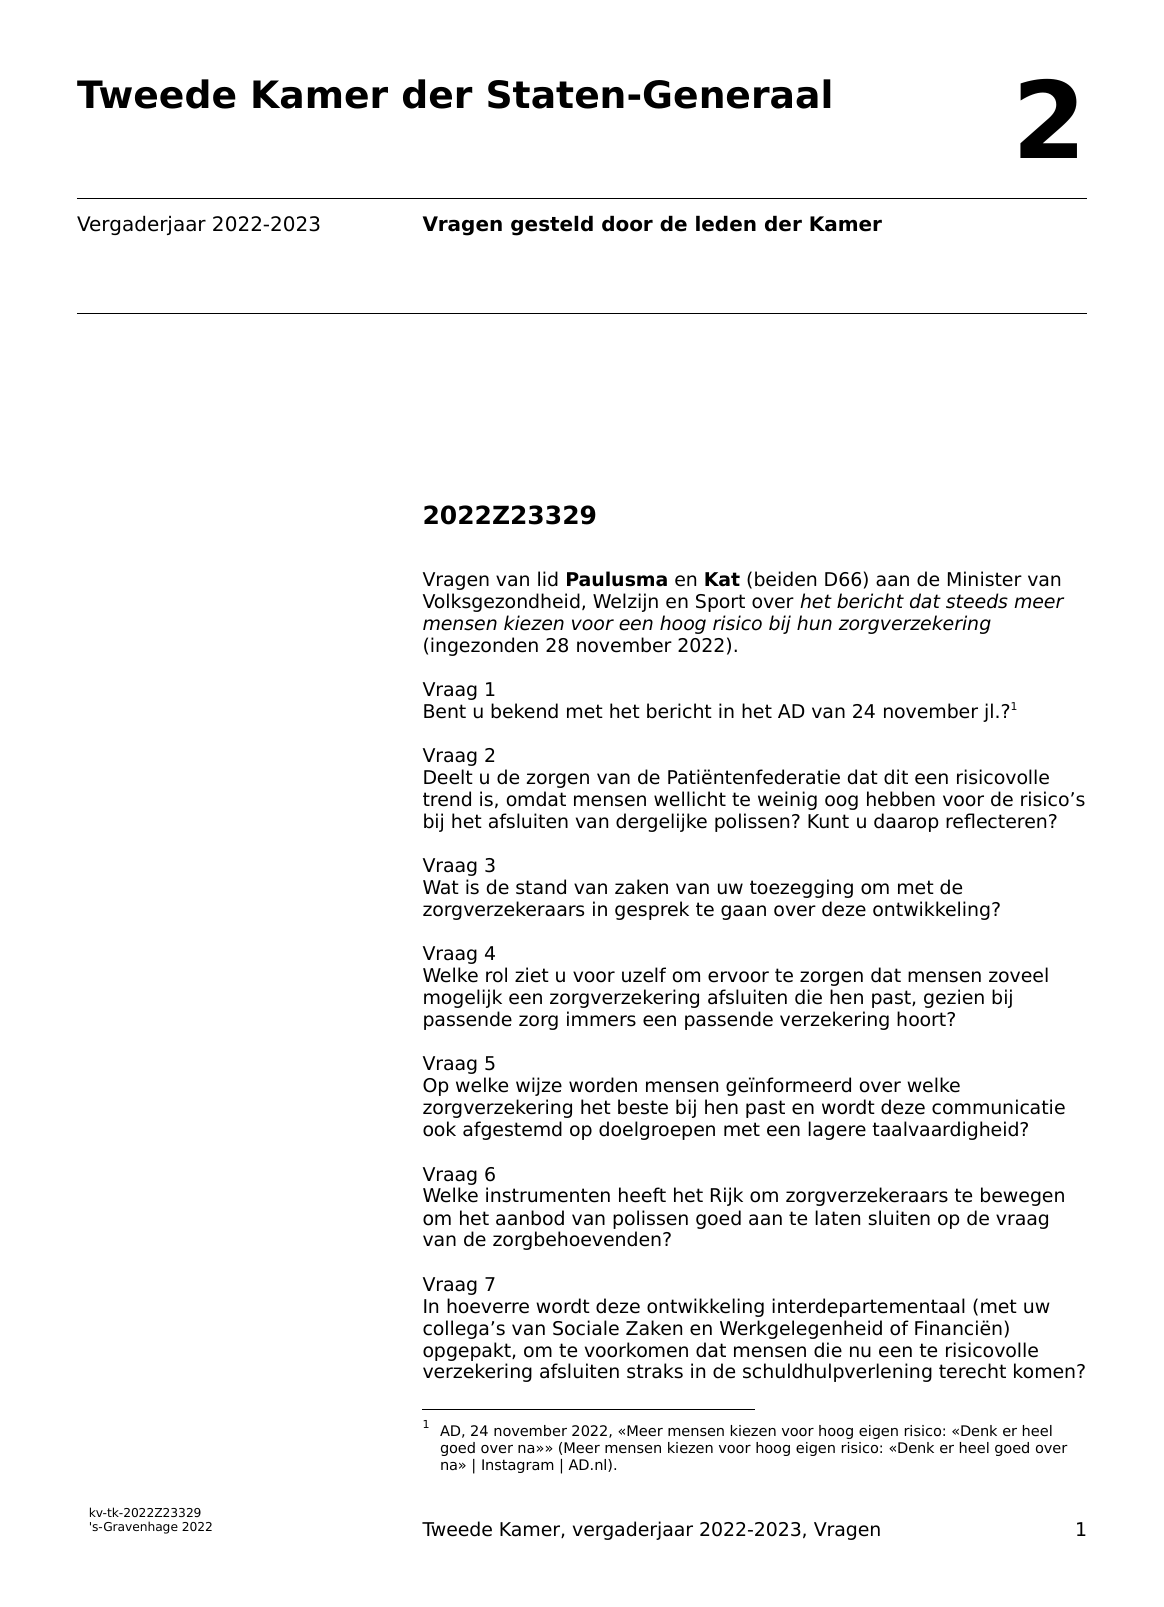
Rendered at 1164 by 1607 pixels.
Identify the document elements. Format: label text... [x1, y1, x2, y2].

table_header 2 [886, 59, 1087, 198]
text In hoeverre wordt deze ontwikkeling interdepartementaal (met uw collega’s van Sociale Zaken en Werkgelegenheid of Financiën) opgepakt, om te voorkomen dat mensen die nu een te risicovolle verzekering afsluiten straks in de schuldhulpverlening terecht komen? [422, 1296, 1087, 1383]
text AD, 24 november 2022, «Meer mensen kiezen voor hoog eigen risico: «Denk er heel goed over na»» (Meer mensen kiezen voor hoog eigen risico: «Denk er heel goed over na» | Instagram | AD.nl). [422, 1418, 1087, 1474]
text Welke rol ziet u voor uzelf om ervoor te zorgen dat mensen zoveel mogelijk een zorgverzekering afsluiten die hen past, gezien bij passende zorg immers een passende verzekering hoort? [422, 965, 1087, 1031]
text 's-Gravenhage 2022 [88, 1520, 323, 1534]
text Vraag 1 [422, 679, 1087, 701]
text Welke instrumenten heeft het Rijk om zorgverzekeraars te bewegen om het aanbod van polissen goed aan te laten sluiten op de vraag van de zorgbehoevenden? [422, 1185, 1087, 1251]
text Deelt u de zorgen van de Patiëntenfederatie dat dit een risicovolle trend is, omdat mensen wellicht te weinig oog hebben voor de risico’s bij het afsluiten van dergelijke polissen? Kunt u daarop reflecteren? [422, 767, 1087, 833]
text 2022Z23329 [422, 501, 1087, 531]
text Vraag 4 [422, 943, 1087, 965]
text kv-tk-2022Z23329 [88, 1506, 323, 1520]
table_cell Vragen gesteld door de leden der Kamer [422, 199, 1087, 313]
text Op welke wijze worden mensen geïnformeerd over welke zorgverzekering het beste bij hen past en wordt deze communicatie ook afgestemd op doelgroepen met een lagere taalvaardigheid? [422, 1075, 1087, 1141]
text Vraag 3 [422, 855, 1087, 877]
text Vraag 7 [422, 1273, 1087, 1296]
text Bent u bekend met het bericht in het AD van 24 november jl.? [422, 701, 1087, 723]
table_cell Vergaderjaar 2022-2023 [77, 199, 422, 313]
text Vraag 2 [422, 745, 1087, 767]
text Wat is de stand van zaken van uw toezegging om met de zorgverzekeraars in gesprek te gaan over deze ontwikkeling? [422, 877, 1087, 921]
text Vraag 5 [422, 1053, 1087, 1075]
table_header Tweede Kamer der Staten-Generaal [77, 59, 886, 198]
text Vraag 6 [422, 1163, 1087, 1185]
text Vragen van lid Paulusma en Kat (beiden D66) aan de Minister van Volksgezondheid, Welzijn en Sport over het bericht dat steeds meer mensen kiezen voor een hoog risico bij hun zorgverzekering (ingezonden 28 november 2022). [422, 569, 1087, 657]
